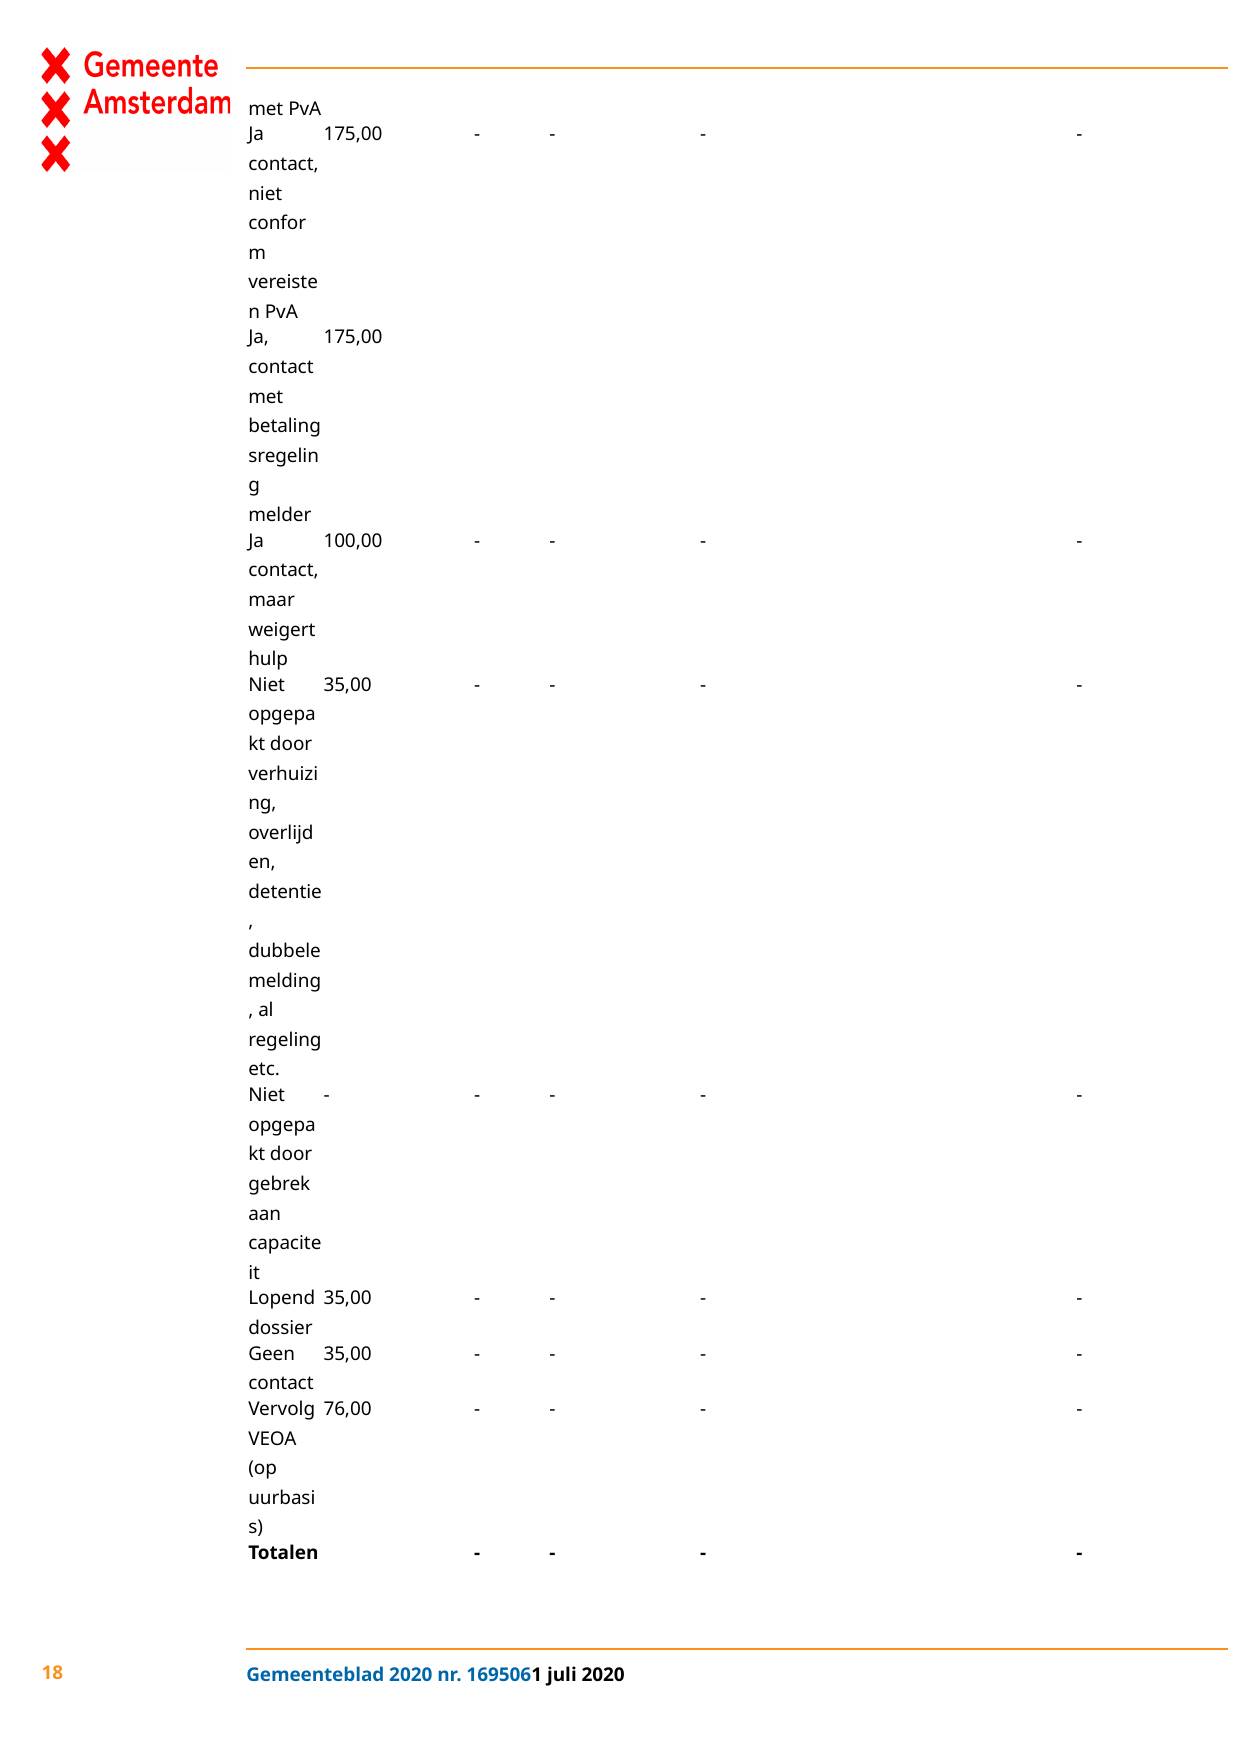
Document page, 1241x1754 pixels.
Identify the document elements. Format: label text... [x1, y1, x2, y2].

table_cell [926, 671, 1001, 1081]
table_cell 100,00 [323, 527, 398, 671]
table_cell [323, 95, 398, 121]
table_cell [399, 324, 474, 527]
table_cell [399, 527, 474, 671]
table_cell - [474, 1081, 549, 1284]
table_cell [1001, 527, 1076, 671]
table_cell [926, 95, 1001, 121]
table_cell - [549, 1285, 624, 1340]
table_cell - [474, 1539, 549, 1565]
table_cell [625, 671, 700, 1081]
table_cell - [700, 95, 775, 121]
table_cell Lopend dossier [248, 1285, 323, 1340]
table_cell 35,00 [323, 1340, 398, 1395]
table_cell - [1076, 527, 1152, 671]
table_cell - [1076, 121, 1152, 324]
table_cell [700, 1565, 775, 1591]
table_cell [1001, 1340, 1076, 1395]
table_cell Vervolg VEOA (op uurbasis) [248, 1395, 323, 1539]
table_cell - [474, 671, 549, 1081]
table_cell [775, 95, 850, 121]
table_cell [1001, 1285, 1076, 1340]
table_cell [399, 1081, 474, 1284]
table_cell 175,00 [323, 121, 398, 324]
table_cell [625, 95, 700, 121]
table_cell [1001, 1565, 1076, 1591]
table_cell - [700, 1285, 775, 1340]
table_cell [625, 324, 700, 527]
table_cell [775, 1395, 850, 1539]
table_cell [775, 671, 850, 1081]
table_cell [248, 1565, 323, 1591]
table_cell - [474, 95, 549, 121]
table_cell [926, 121, 1001, 324]
table_cell [625, 1565, 700, 1591]
table_cell - [700, 1395, 775, 1539]
table_cell [775, 527, 850, 671]
table_cell [625, 121, 700, 324]
table_cell [625, 1081, 700, 1284]
table_cell - [700, 671, 775, 1081]
table_cell [775, 121, 850, 324]
table_cell [1001, 671, 1076, 1081]
table_cell - [474, 527, 549, 671]
table_cell [323, 1565, 398, 1591]
table_cell - [549, 1539, 624, 1565]
table_cell [625, 1395, 700, 1539]
table_cell [549, 1565, 624, 1591]
table_cell [926, 1395, 1001, 1539]
table_cell [850, 1081, 926, 1284]
table_cell - [1076, 1395, 1152, 1539]
table_cell [1001, 95, 1076, 121]
table_cell [850, 1565, 926, 1591]
table_cell [850, 671, 926, 1081]
table_cell - [700, 1081, 775, 1284]
table_cell [775, 324, 850, 527]
table_cell 35,00 [323, 1285, 398, 1340]
table_cell [625, 1539, 700, 1565]
table_cell - [549, 121, 624, 324]
table_cell Niet opgepakt door verhuizing, overlijden, detentie, dubbele melding, al regeling etc. [248, 671, 323, 1081]
table_cell [700, 324, 775, 527]
table_cell [775, 1539, 850, 1565]
table_cell - [700, 1539, 775, 1565]
table_cell - [700, 1340, 775, 1395]
table_cell - [1076, 1285, 1152, 1340]
picture [41, 47, 231, 172]
table_cell [323, 1539, 398, 1565]
table_cell - [1076, 1081, 1152, 1284]
table_cell - [549, 95, 624, 121]
table_cell [399, 1340, 474, 1395]
table_cell - [474, 1340, 549, 1395]
table_cell [625, 527, 700, 671]
table_cell [399, 121, 474, 324]
table_cell [625, 1340, 700, 1395]
table_cell [926, 1340, 1001, 1395]
table_cell - [323, 1081, 398, 1284]
table_cell [775, 1340, 850, 1395]
table_cell - [1076, 95, 1152, 121]
table_cell [1076, 1565, 1152, 1591]
table_cell Ja, contact met betalingsregeling melder [248, 324, 323, 527]
table_cell - [700, 121, 775, 324]
table_cell - [549, 527, 624, 671]
table_cell 76,00 [323, 1395, 398, 1539]
table_cell [926, 527, 1001, 671]
table_cell [549, 324, 624, 527]
table_cell [775, 1565, 850, 1591]
table_cell met PvA [248, 95, 323, 121]
table_cell - [1076, 671, 1152, 1081]
table_cell [926, 1565, 1001, 1591]
table_cell - [549, 1081, 624, 1284]
table_cell [474, 1565, 549, 1591]
table_cell - [474, 1395, 549, 1539]
table_cell 175,00 [323, 324, 398, 527]
table_cell Totalen [248, 1539, 323, 1565]
table_cell [399, 671, 474, 1081]
table_cell [625, 1285, 700, 1340]
table_cell - [549, 671, 624, 1081]
table_cell [850, 527, 926, 671]
table_cell [399, 1565, 474, 1591]
table_cell Ja contact, niet conform vereisten PvA [248, 121, 323, 324]
table_cell - [549, 1340, 624, 1395]
table_cell - [700, 527, 775, 671]
table_cell [850, 1285, 926, 1340]
table_cell [1001, 1539, 1076, 1565]
table_cell [399, 1539, 474, 1565]
table_cell [1001, 1081, 1076, 1284]
table_cell [775, 1081, 850, 1284]
table_cell [850, 324, 926, 527]
table_cell [850, 95, 926, 121]
table_cell 35,00 [323, 671, 398, 1081]
table_cell [850, 1395, 926, 1539]
table_cell Ja contact, maar weigert hulp [248, 527, 323, 671]
table_cell - [474, 121, 549, 324]
table_cell [474, 324, 549, 527]
table_cell [399, 1285, 474, 1340]
table_cell - [1076, 1539, 1152, 1565]
table_cell Niet opgepakt door gebrek aan capaciteit [248, 1081, 323, 1284]
table_cell [850, 1539, 926, 1565]
table_cell - [1076, 1340, 1152, 1395]
table_cell [850, 121, 926, 324]
table_cell [926, 324, 1001, 527]
table_cell - [474, 1285, 549, 1340]
table_cell [926, 1285, 1001, 1340]
table_cell [1001, 1395, 1076, 1539]
table_cell Geen contact [248, 1340, 323, 1395]
table_cell [399, 95, 474, 121]
table_cell [1076, 324, 1152, 527]
table_cell [399, 1395, 474, 1539]
table_cell - [549, 1395, 624, 1539]
table_cell [1001, 324, 1076, 527]
table_cell [775, 1285, 850, 1340]
table_cell [850, 1340, 926, 1395]
table_cell [926, 1539, 1001, 1565]
table_cell [926, 1081, 1001, 1284]
table_cell [1001, 121, 1076, 324]
